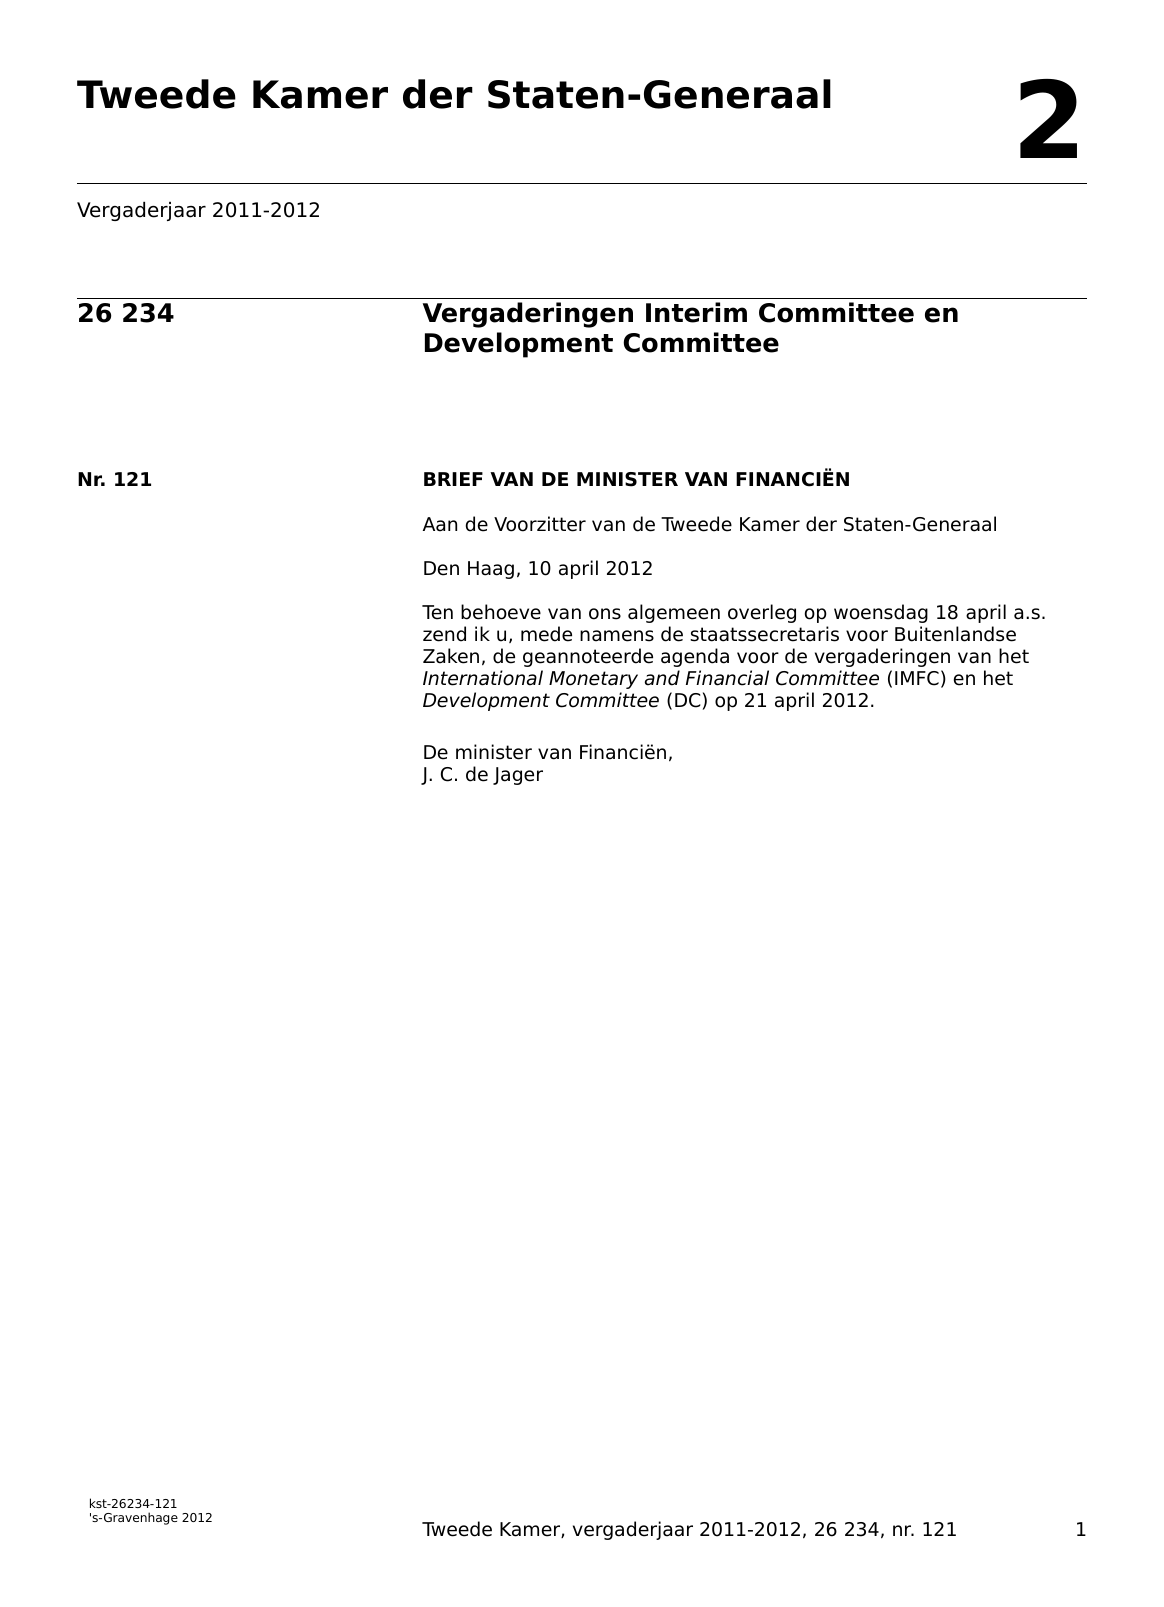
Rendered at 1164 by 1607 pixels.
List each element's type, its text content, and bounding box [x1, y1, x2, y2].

subtitle Nr. 121 BRIEF VAN DE MINISTER VAN FINANCIËN [77, 469, 1087, 491]
text kst-26234-121 [88, 1497, 323, 1511]
text Ten behoeve van ons algemeen overleg op woensdag 18 april a.s. zend ik u, mede namens de staatssecretaris voor Buitenlandse Zaken, de geannoteerde agenda voor de vergaderingen van het International Monetary and Financial Committee (IMFC) en het Development Committee (DC) op 21 april 2012. [422, 602, 1087, 712]
table_header Tweede Kamer der Staten-Generaal [77, 59, 886, 183]
text Aan de Voorzitter van de Tweede Kamer der Staten-Generaal [422, 513, 1087, 536]
table_cell Vergaderjaar 2011-2012 [77, 184, 1087, 298]
subtitle 26 234 Vergaderingen Interim Committee en Development Committee [77, 299, 1087, 358]
text Den Haag, 10 april 2012 [422, 558, 1087, 580]
table_header 2 [886, 59, 1087, 183]
text De minister van Financiën, J. C. de Jager [422, 742, 1087, 786]
text 's-Gravenhage 2012 [88, 1511, 323, 1525]
